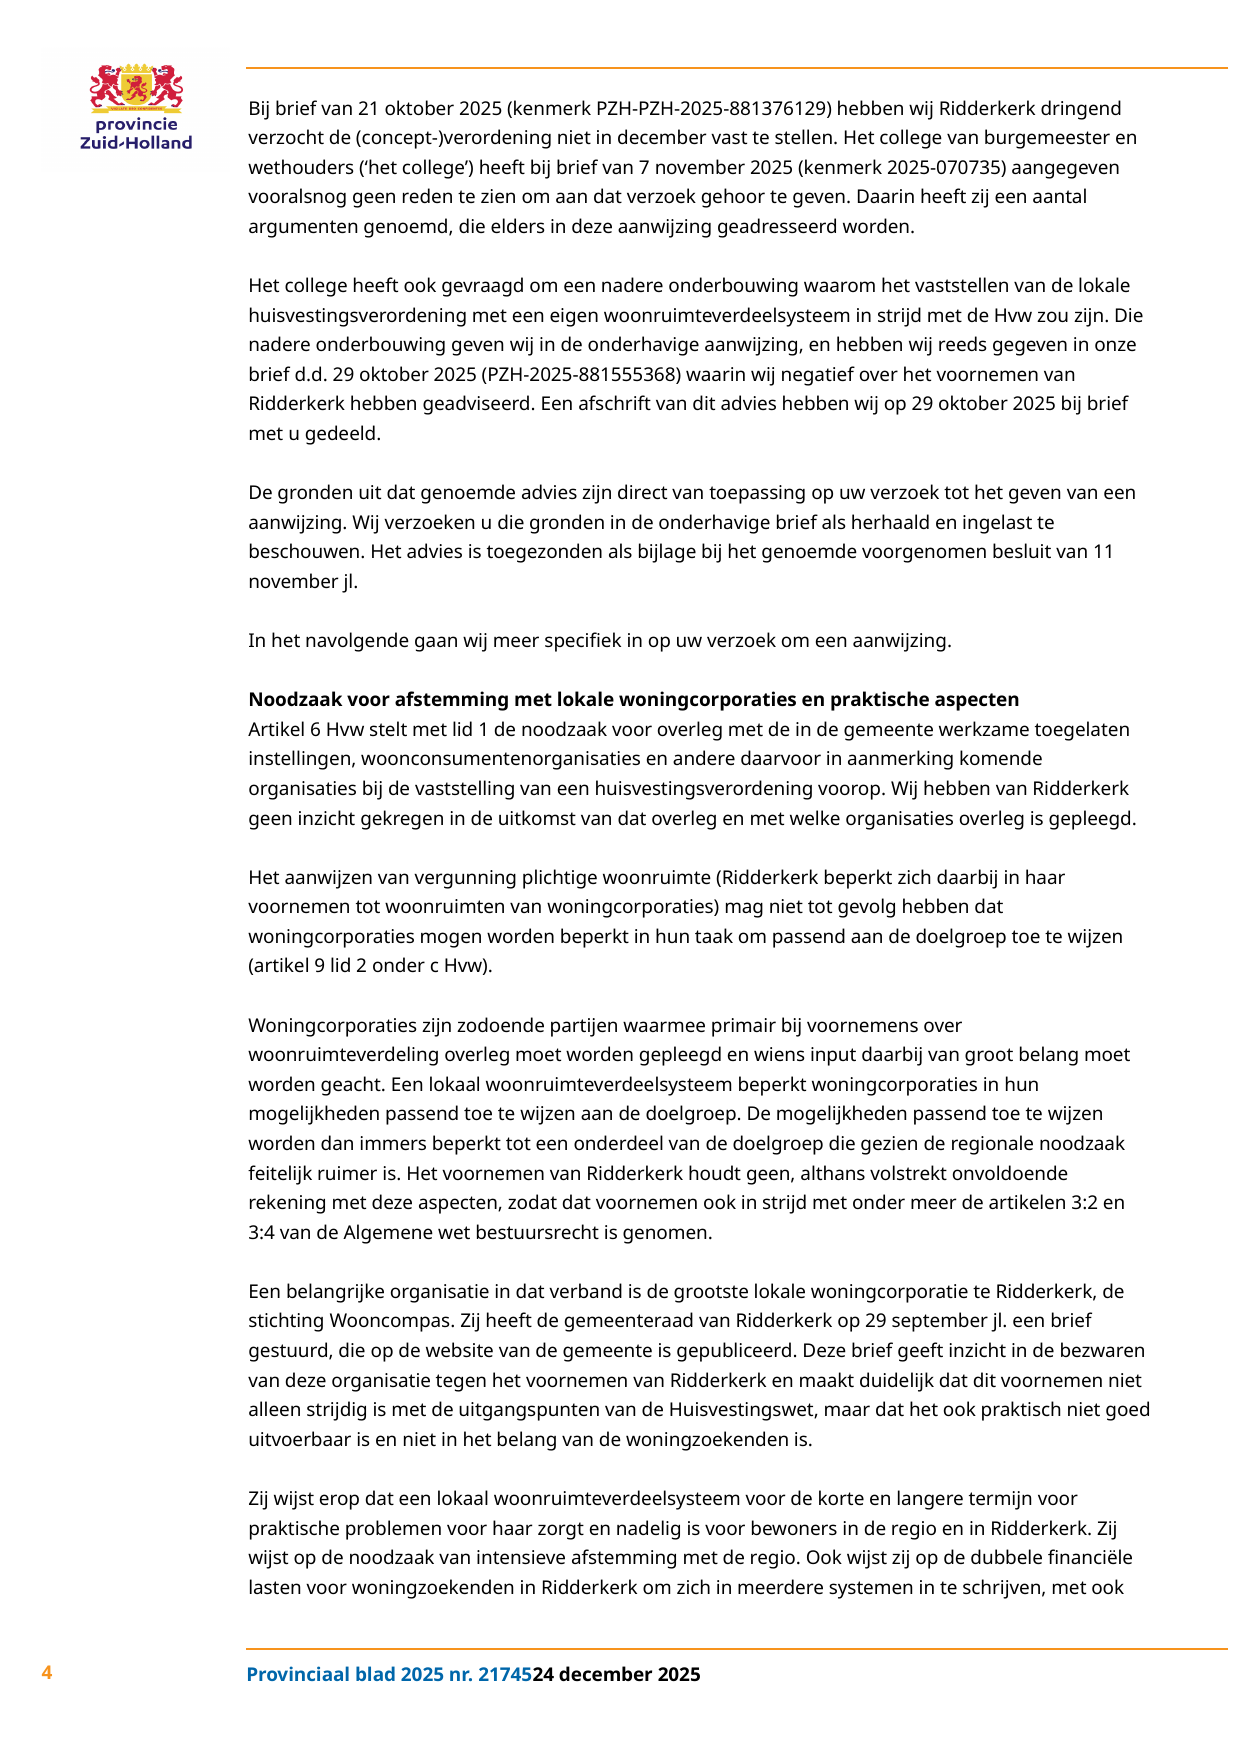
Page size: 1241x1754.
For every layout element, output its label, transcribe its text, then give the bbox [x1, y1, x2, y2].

text Het aanwijzen van vergunning plichtige woonruimte (Ridderkerk beperkt zich daarbij in haar voornemen tot woonruimten van woningcorporaties) mag niet tot gevolg hebben dat woningcorporaties mogen worden beperkt in hun taak om passend aan de doelgroep toe te wijzen (artikel 9 lid 2 onder c Hvw). [248, 864, 1152, 978]
text Artikel 6 Hvw stelt met lid 1 de noodzaak voor overleg met de in de gemeente werkzame toegelaten instellingen, woonconsumentenorganisaties en andere daarvoor in aanmerking komende organisaties bij de vaststelling van een huisvestingsverordening voorop. Wij hebben van Ridderkerk geen inzicht gekregen in de uitkomst van dat overleg en met welke organisaties overleg is gepleegd. [248, 716, 1152, 831]
text Een belangrijke organisatie in dat verband is de grootste lokale woningcorporatie te Ridderkerk, de stichting Wooncompas. Zij heeft de gemeenteraad van Ridderkerk op 29 september jl. een brief gestuurd, die op de website van de gemeente is gepubliceerd. Deze brief geeft inzicht in de bezwaren van deze organisatie tegen het voornemen van Ridderkerk en maakt duidelijk dat dit voornemen niet alleen strijdig is met de uitgangspunten van de Huisvestingswet, maar dat het ook praktisch niet goed uitvoerbaar is en niet in het belang van de woningzoekenden is. [248, 1278, 1152, 1452]
picture [41, 47, 231, 172]
text Woningcorporaties zijn zodoende partijen waarmee primair bij voornemens over woonruimteverdeling overleg moet worden gepleegd en wiens input daarbij van groot belang moet worden geacht. Een lokaal woonruimteverdeelsysteem beperkt woningcorporaties in hun mogelijkheden passend toe te wijzen aan de doelgroep. De mogelijkheden passend toe te wijzen worden dan immers beperkt tot een onderdeel van de doelgroep die gezien de regionale noodzaak feitelijk ruimer is. Het voornemen van Ridderkerk houdt geen, althans volstrekt onvoldoende rekening met deze aspecten, zodat dat voornemen ook in strijd met onder meer de artikelen 3:2 en 3:4 van de Algemene wet bestuursrecht is genomen. [248, 1012, 1152, 1245]
text In het navolgende gaan wij meer specifiek in op uw verzoek om een aanwijzing. [248, 627, 1152, 653]
text Bij brief van 21 oktober 2025 (kenmerk PZH-PZH-2025-881376129) hebben wij Ridderkerk dringend verzocht de (concept-)verordening niet in december vast te stellen. Het college van burgemeester en wethouders (‘het college’) heeft bij brief van 7 november 2025 (kenmerk 2025-070735) aangegeven vooralsnog geen reden te zien om aan dat verzoek gehoor te geven. Daarin heeft zij een aantal argumenten genoemd, die elders in deze aanwijzing geadresseerd worden. [248, 95, 1152, 239]
text De gronden uit dat genoemde advies zijn direct van toepassing op uw verzoek tot het geven van een aanwijzing. Wij verzoeken u die gronden in de onderhavige brief als herhaald en ingelast te beschouwen. Het advies is toegezonden als bijlage bij het genoemde voorgenomen besluit van 11 november jl. [248, 479, 1152, 594]
text Het college heeft ook gevraagd om een nadere onderbouwing waarom het vaststellen van de lokale huisvestingsverordening met een eigen woonruimteverdeelsysteem in strijd met de Hvw zou zijn. Die nadere onderbouwing geven wij in de onderhavige aanwijzing, en hebben wij reeds gegeven in onze brief d.d. 29 oktober 2025 (PZH-2025-881555368) waarin wij negatief over het voornemen van Ridderkerk hebben geadviseerd. Een afschrift van dit advies hebben wij op 29 oktober 2025 bij brief met u gedeeld. [248, 272, 1152, 446]
text Zij wijst erop dat een lokaal woonruimteverdeelsysteem voor de korte en langere termijn voor praktische problemen voor haar zorgt en nadelig is voor bewoners in de regio en in Ridderkerk. Zij wijst op de noodzaak van intensieve afstemming met de regio. Ook wijst zij op de dubbele financiële lasten voor woningzoekenden in Ridderkerk om zich in meerdere systemen in te schrijven, met ook [248, 1485, 1152, 1600]
text Noodzaak voor afstemming met lokale woningcorporaties en praktische aspecten [248, 686, 1152, 712]
